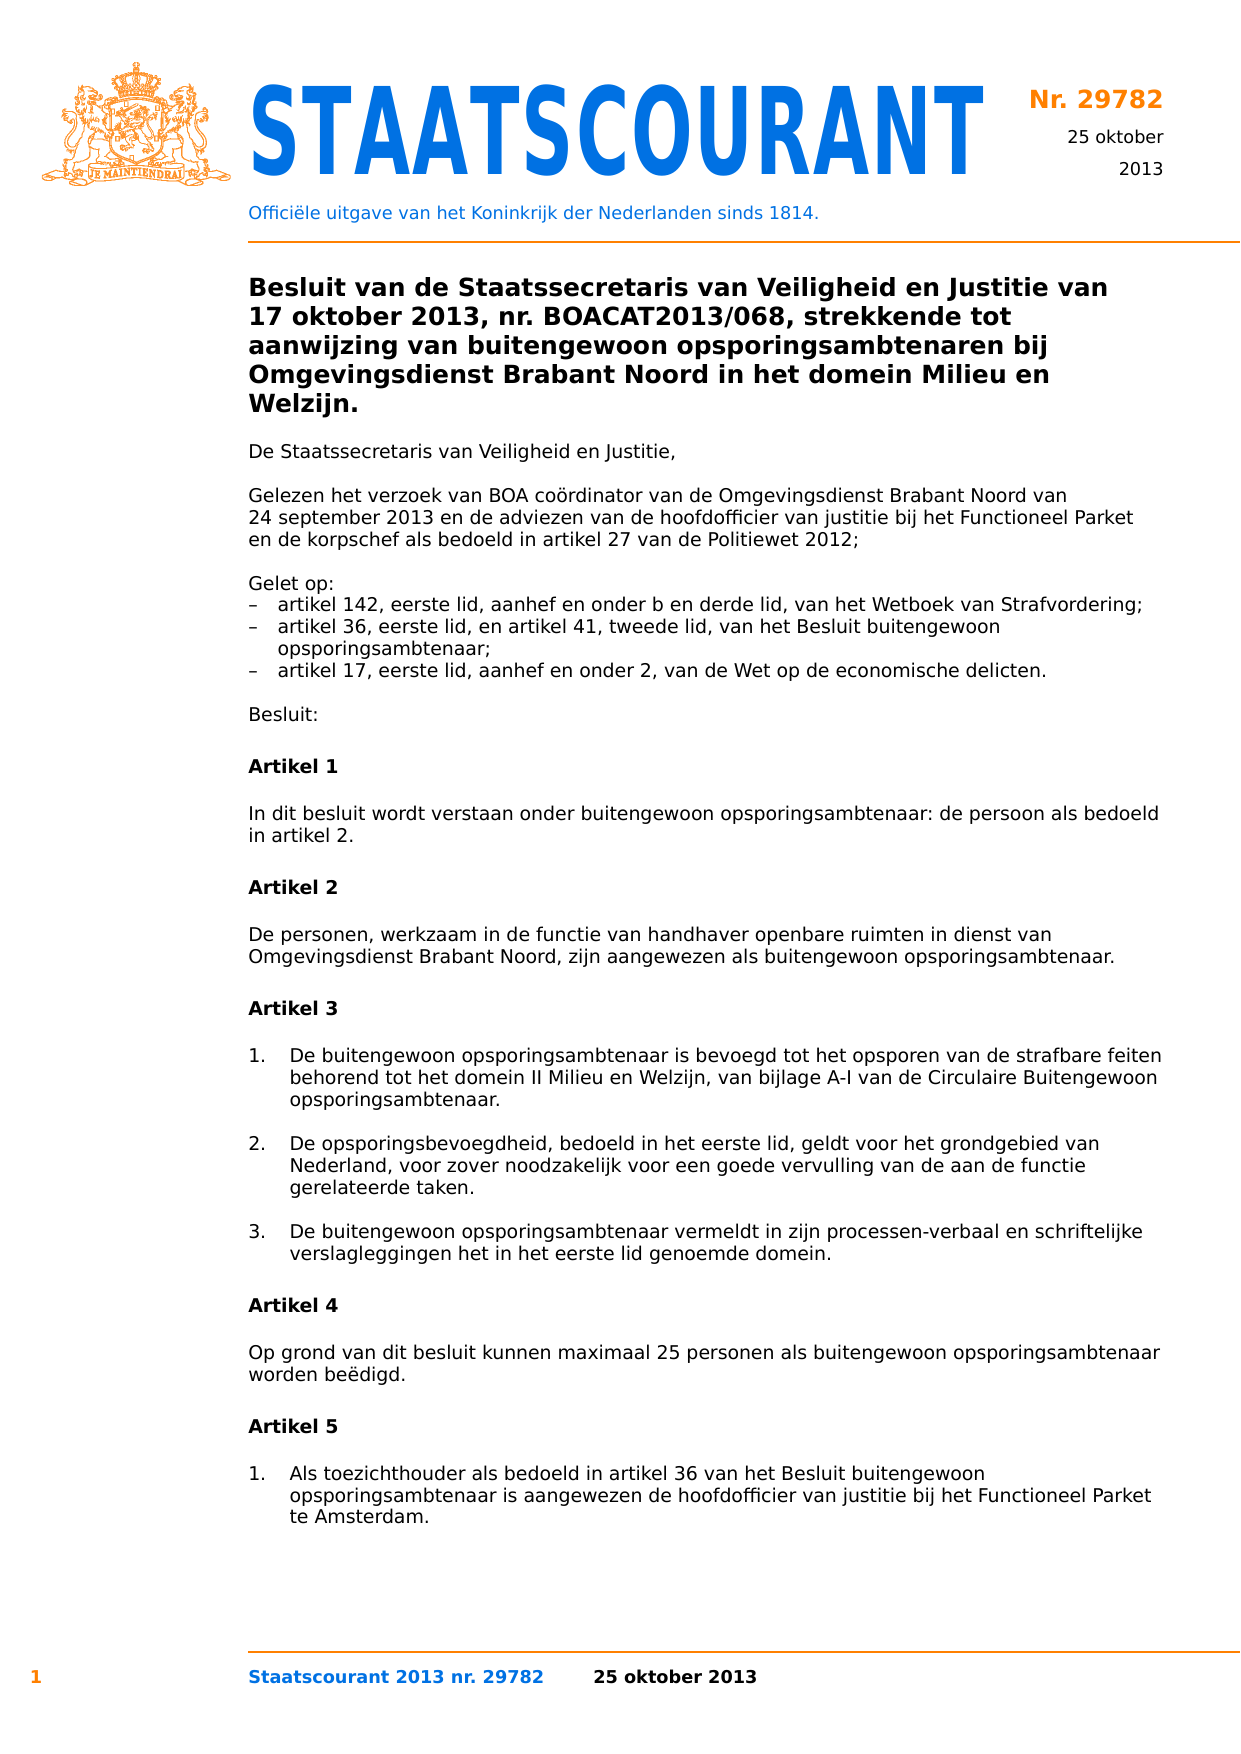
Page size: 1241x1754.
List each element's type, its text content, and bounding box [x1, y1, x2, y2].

text 1. De buitengewoon opsporingsambtenaar is bevoegd tot het opsporen van de strafbare feiten behorend tot het domein II Milieu en Welzijn, van bijlage A-I van de Circulaire Buitengewoon opsporingsambtenaar. [248, 1045, 1163, 1111]
text De Staatssecretaris van Veiligheid en Justitie, [248, 441, 1163, 463]
picture [41, 62, 231, 186]
text – artikel 17, eerste lid, aanhef en onder 2, van de Wet op de economische delicten. [248, 660, 1163, 682]
text Gelezen het verzoek van BOA coördinator van de Omgevingsdienst Brabant Noord van 24 september 2013 en de adviezen van de hoofdofficier van justitie bij het Functioneel Parket en de korpschef als bedoeld in artikel 27 van de Politiewet 2012; [248, 484, 1163, 551]
subtitle Besluit van de Staatssecretaris van Veiligheid en Justitie van 17 oktober 2013, nr. BOACAT2013/068, strekkende tot aanwijzing van buitengewoon opsporingsambtenaren bij Omgevingsdienst Brabant Noord in het domein Milieu en Welzijn. [248, 273, 1163, 419]
table_header Nr. 29782 [998, 62, 1240, 121]
text 2. De opsporingsbevoegdheid, bedoeld in het eerste lid, geldt voor het grondgebied van Nederland, voor zover noodzakelijk voor een goede vervulling van de aan de functie gerelateerde taken. [248, 1133, 1163, 1199]
table_cell 2013 [998, 153, 1240, 203]
text Besluit: [248, 704, 1163, 726]
table_header STAATSCOURANT [248, 62, 998, 203]
table_cell 25 oktober [998, 121, 1240, 153]
text – artikel 142, eerste lid, aanhef en onder b en derde lid, van het Wetboek van Strafvordering; [248, 594, 1163, 616]
subtitle Artikel 1 [248, 756, 1163, 778]
subtitle Artikel 3 [248, 998, 1163, 1020]
text 3. De buitengewoon opsporingsambtenaar vermeldt in zijn processen-verbaal en schriftelijke verslagleggingen het in het eerste lid genoemde domein. [248, 1221, 1163, 1264]
table_cell Officiële uitgave van het Koninkrijk der Nederlanden sinds 1814. [248, 203, 1240, 241]
text – artikel 36, eerste lid, en artikel 41, tweede lid, van het Besluit buitengewoon opsporingsambtenaar; [248, 616, 1163, 660]
text In dit besluit wordt verstaan onder buitengewoon opsporingsambtenaar: de persoon als bedoeld in artikel 2. [248, 803, 1163, 847]
subtitle Artikel 4 [248, 1294, 1163, 1317]
subtitle Artikel 5 [248, 1416, 1163, 1437]
text Gelet op: [248, 572, 1163, 594]
text De personen, werkzaam in de functie van handhaver openbare ruimten in dienst van Omgevingsdienst Brabant Noord, zijn aangewezen als buitengewoon opsporingsambtenaar. [248, 924, 1163, 968]
text 1. Als toezichthouder als bedoeld in artikel 36 van het Besluit buitengewoon opsporingsambtenaar is aangewezen de hoofdofficier van justitie bij het Functioneel Parket te Amsterdam. [248, 1462, 1163, 1528]
text Op grond van dit besluit kunnen maximaal 25 personen als buitengewoon opsporingsambtenaar worden beëdigd. [248, 1342, 1163, 1386]
table_header [25, 62, 248, 241]
subtitle Artikel 2 [248, 877, 1163, 899]
